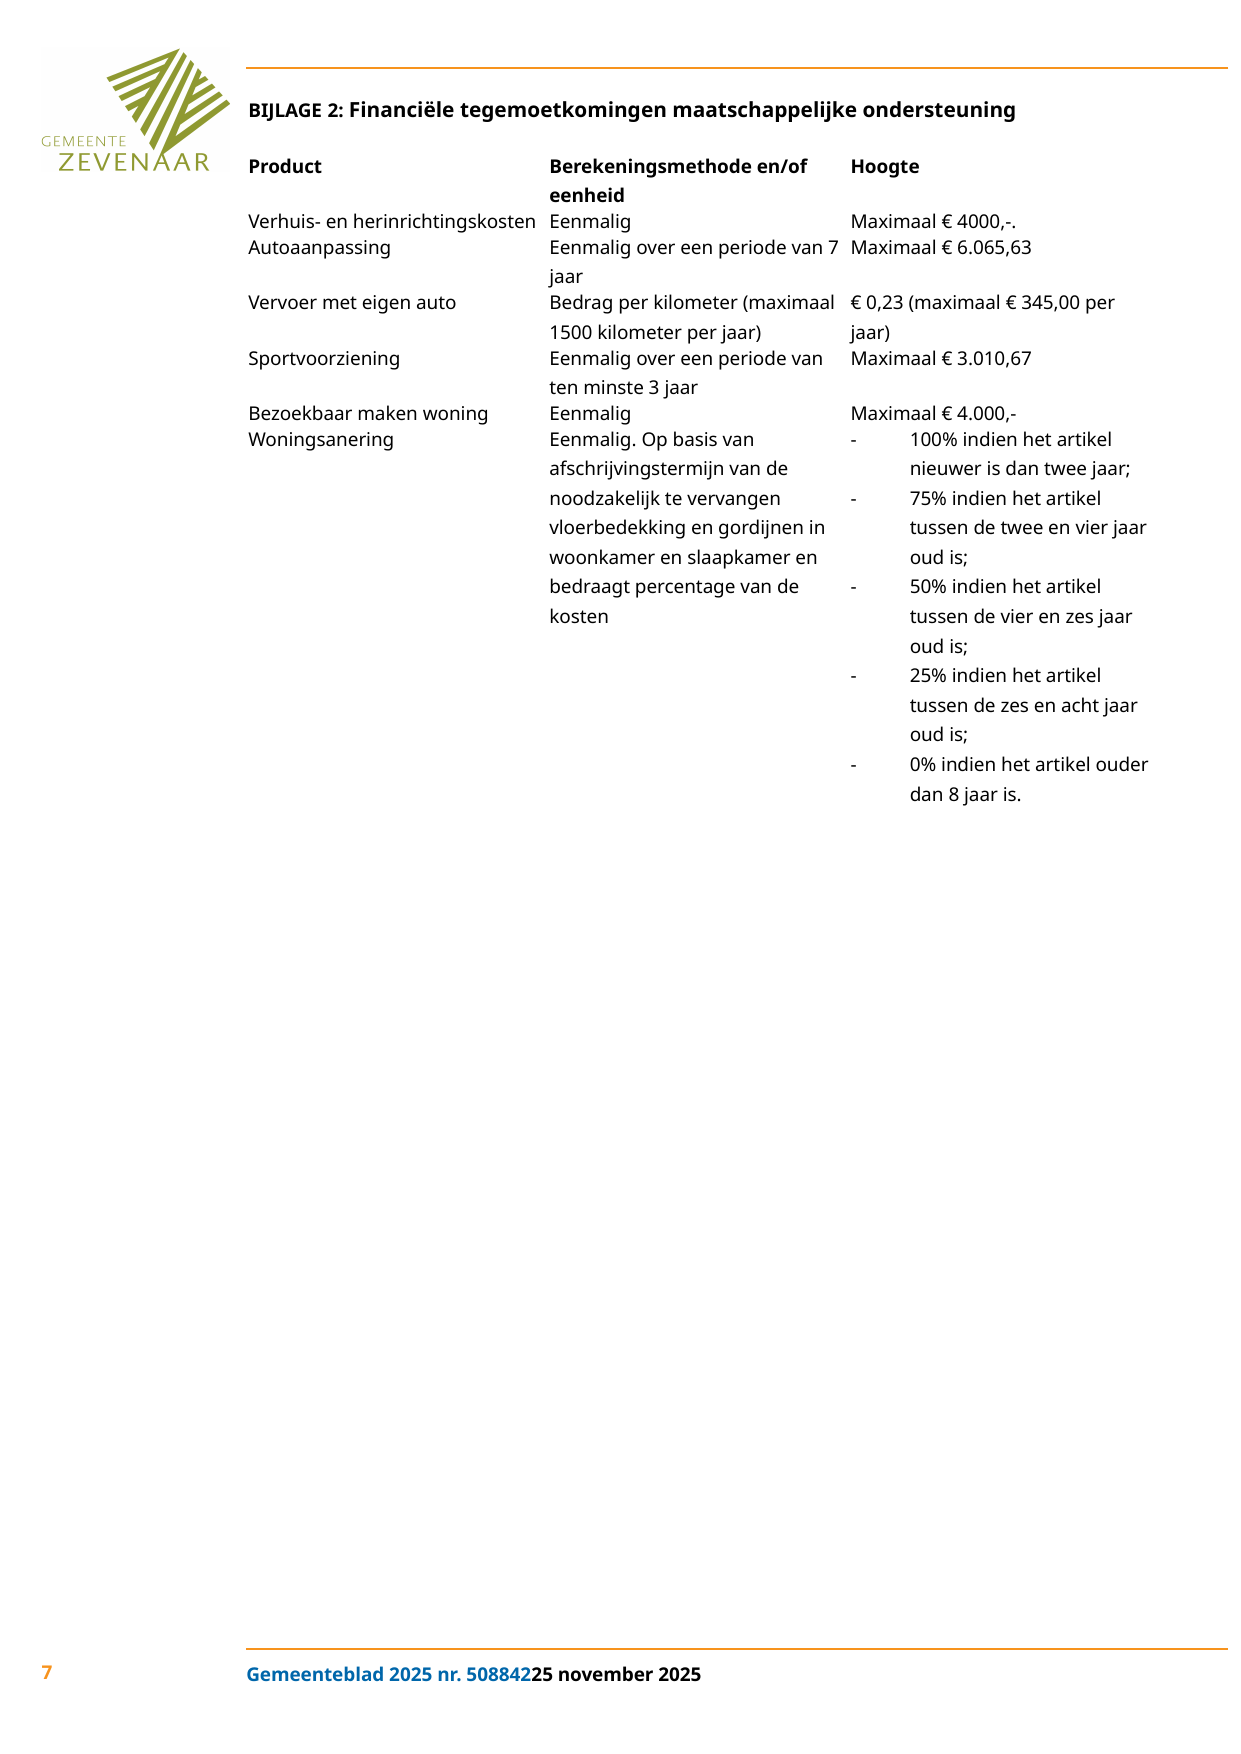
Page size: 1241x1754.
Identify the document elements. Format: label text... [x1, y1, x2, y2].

table_cell Sportvoorziening [248, 345, 549, 400]
table_cell Woningsanering [248, 426, 549, 806]
table_cell Maximaal € 3.010,67 [850, 345, 1152, 400]
table_cell Eenmalig. Op basis van afschrijvingstermijn van de noodzakelijk te vervangen vloerbedekking en gordijnen in woonkamer en slaapkamer en bedraagt percentage van de kosten [549, 426, 850, 806]
table_cell Verhuis- en herinrichtingskosten [248, 208, 549, 234]
table_cell Eenmalig [549, 208, 850, 234]
table_cell Bedrag per kilometer (maximaal 1500 kilometer per jaar) [549, 289, 850, 345]
table_header Hoogte [850, 153, 1152, 208]
table_cell Autoaanpassing [248, 234, 549, 289]
table_cell Maximaal € 4000,-. [850, 208, 1152, 234]
table_cell 100% indien het artikel nieuwer is dan twee jaar; 75% indien het artikel tussen de twee en vier jaar oud is; 50% indien het artikel tussen de vier en zes jaar oud is; 25% indien het artikel tussen de zes en acht jaar oud is; 0% indien het artikel ouder dan 8 jaar is. [850, 426, 1152, 806]
table_cell Eenmalig over een periode van 7 jaar [549, 234, 850, 289]
table_header Product [248, 153, 549, 208]
table_cell Maximaal € 4.000,- [850, 400, 1152, 426]
table_cell Eenmalig over een periode van ten minste 3 jaar [549, 345, 850, 400]
table_cell Maximaal € 6.065,63 [850, 234, 1152, 289]
table_cell Eenmalig [549, 400, 850, 426]
table_cell Bezoekbaar maken woning [248, 400, 549, 426]
text BIJLAGE 2: Financiële tegemoetkomingen maatschappelijke ondersteuning [248, 95, 1152, 123]
table_header Berekeningsmethode en/of eenheid [549, 153, 850, 208]
table_cell € 0,23 (maximaal € 345,00 per jaar) [850, 289, 1152, 345]
table_cell Vervoer met eigen auto [248, 289, 549, 345]
picture [41, 47, 231, 172]
